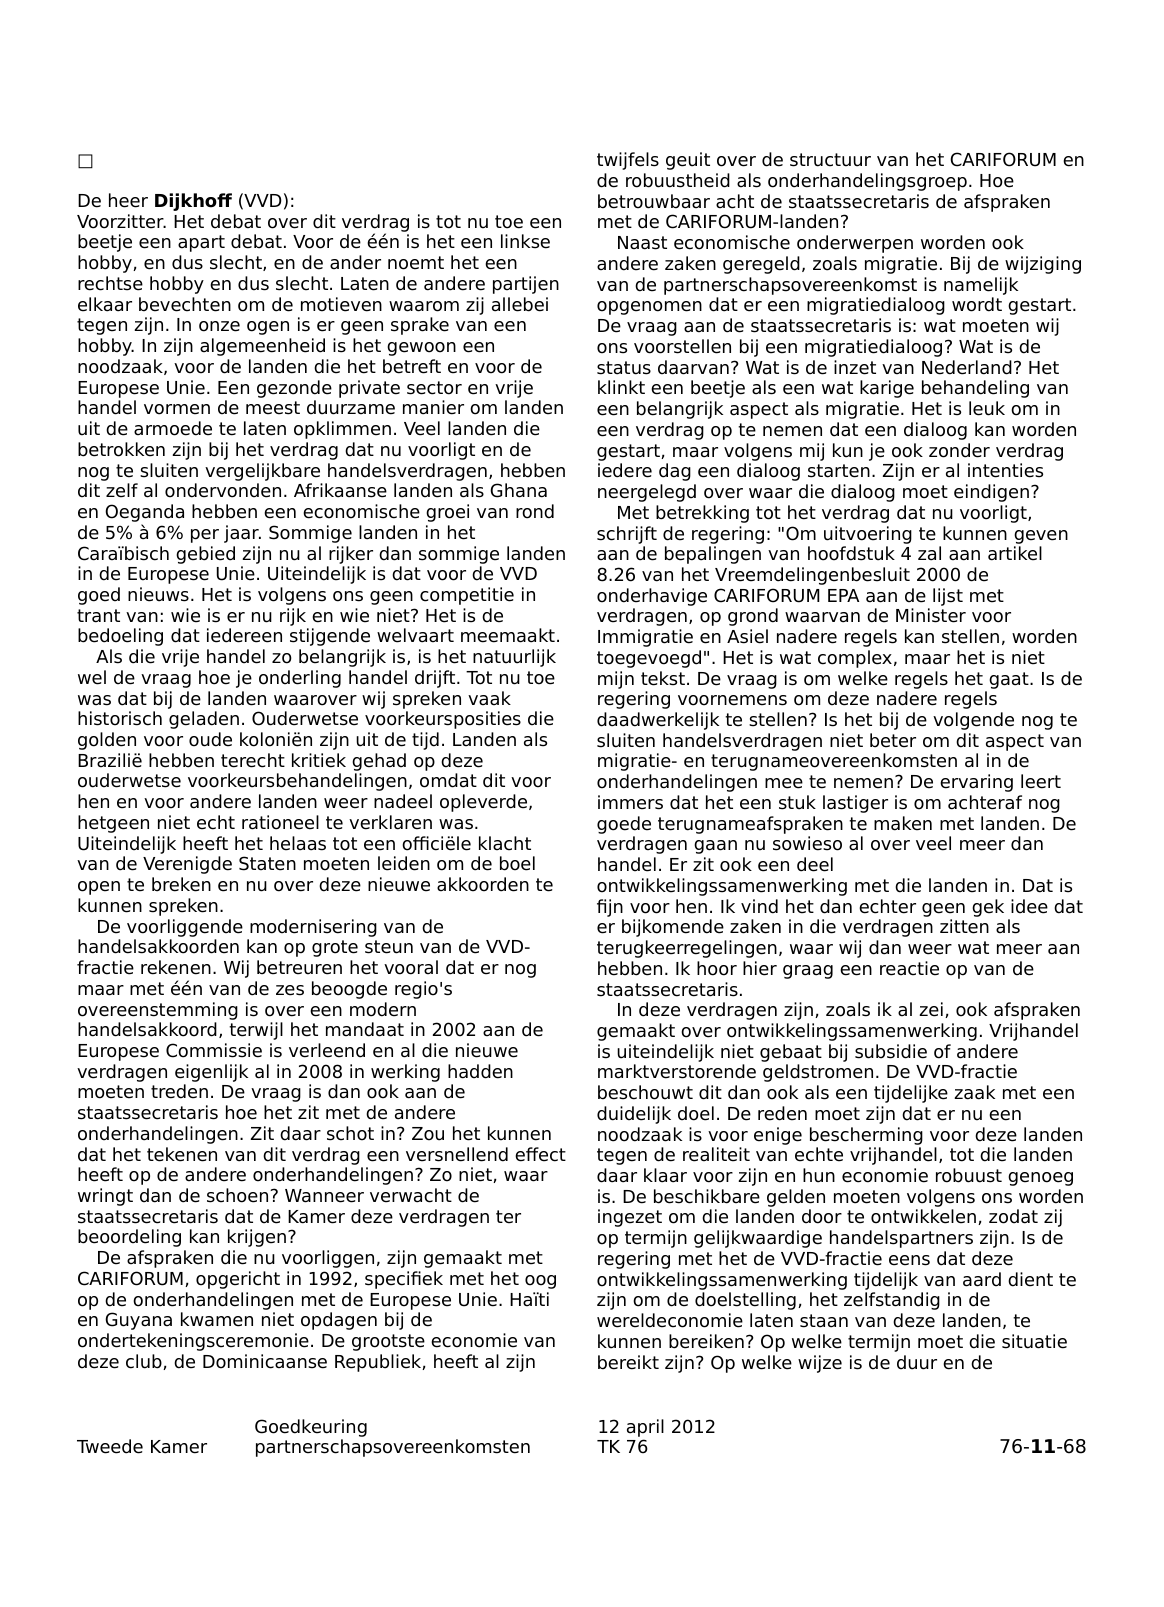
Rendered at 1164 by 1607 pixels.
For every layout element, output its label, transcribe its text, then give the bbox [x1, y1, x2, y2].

text De afspraken die nu voorliggen, zijn gemaakt met CARIFORUM, opgericht in 1992, specifiek met het oog op de onderhandelingen met de Europese Unie. Haïti en Guyana kwamen niet opdagen bij de ondertekeningsceremonie. De grootste economie van deze club, de Dominicaanse Republiek, heeft al zijn [77, 1248, 567, 1372]
text De heer Dijkhoff (VVD): [77, 191, 567, 212]
text De voorliggende modernisering van de handelsakkoorden kan op grote steun van de VVD-fractie rekenen. Wij betreuren het vooral dat er nog maar met één van de zes beoogde regio's overeenstemming is over een modern handelsakkoord, terwijl het mandaat in 2002 aan de Europese Commissie is verleend en al die nieuwe verdragen eigenlijk al in 2008 in werking hadden moeten treden. De vraag is dan ook aan de staatssecretaris hoe het zit met de andere onderhandelingen. Zit daar schot in? Zou het kunnen dat het tekenen van dit verdrag een versnellend effect heeft op de andere onderhandelingen? Zo niet, waar wringt dan de schoen? Wanneer verwacht de staatssecretaris dat de Kamer deze verdragen ter beoordeling kan krijgen? [77, 916, 567, 1248]
text Met betrekking tot het verdrag dat nu voorligt, schrijft de regering: "Om uitvoering te kunnen geven aan de bepalingen van hoofdstuk 4 zal aan artikel 8.26 van het Vreemdelingenbesluit 2000 de onderhavige CARIFORUM EPA aan de lijst met verdragen, op grond waarvan de Minister voor Immigratie en Asiel nadere regels kan stellen, worden toegevoegd". Het is wat complex, maar het is niet mijn tekst. De vraag is om welke regels het gaat. Is de regering voornemens om deze nadere regels daadwerkelijk te stellen? Is het bij de volgende nog te sluiten handelsverdragen niet beter om dit aspect van migratie- en terugnameovereenkomsten al in de onderhandelingen mee te nemen? De ervaring leert immers dat het een stuk lastiger is om achteraf nog goede terugnameafspraken te maken met landen. De verdragen gaan nu sowieso al over veel meer dan handel. Er zit ook een deel ontwikkelingssamenwerking met die landen in. Dat is fijn voor hen. Ik vind het dan echter geen gek idee dat er bijkomende zaken in die verdragen zitten als terugkeerregelingen, waar wij dan weer wat meer aan hebben. Ik hoor hier graag een reactie op van de staatssecretaris. [596, 503, 1087, 1000]
text Voorzitter. Het debat over dit verdrag is tot nu toe een beetje een apart debat. Voor de één is het een linkse hobby, en dus slecht, en de ander noemt het een rechtse hobby en dus slecht. Laten de andere partijen elkaar bevechten om de motieven waarom zij allebei tegen zijn. In onze ogen is er geen sprake van een hobby. In zijn algemeenheid is het gewoon een noodzaak, voor de landen die het betreft en voor de Europese Unie. Een gezonde private sector en vrije handel vormen de meest duurzame manier om landen uit de armoede te laten opklimmen. Veel landen die betrokken zijn bij het verdrag dat nu voorligt en de nog te sluiten vergelijkbare handelsverdragen, hebben dit zelf al ondervonden. Afrikaanse landen als Ghana en Oeganda hebben een economische groei van rond de 5% à 6% per jaar. Sommige landen in het Caraïbisch gebied zijn nu al rijker dan sommige landen in de Europese Unie. Uiteindelijk is dat voor de VVD goed nieuws. Het is volgens ons geen competitie in trant van: wie is er nu rijk en wie niet? Het is de bedoeling dat iedereen stijgende welvaart meemaakt. [77, 212, 567, 647]
text Als die vrije handel zo belangrijk is, is het natuurlijk wel de vraag hoe je onderling handel drijft. Tot nu toe was dat bij de landen waarover wij spreken vaak historisch geladen. Ouderwetse voorkeursposities die golden voor oude koloniën zijn uit de tijd. Landen als Brazilië hebben terecht kritiek gehad op deze ouderwetse voorkeursbehandelingen, omdat dit voor hen en voor andere landen weer nadeel opleverde, hetgeen niet echt rationeel te verklaren was. Uiteindelijk heeft het helaas tot een officiële klacht van de Verenigde Staten moeten leiden om de boel open te breken en nu over deze nieuwe akkoorden te kunnen spreken. [77, 647, 567, 916]
text twijfels geuit over de structuur van het CARIFORUM en de robuustheid als onderhandelingsgroep. Hoe betrouwbaar acht de staatssecretaris de afspraken met de CARIFORUM-landen? [596, 150, 1087, 233]
text □ [77, 150, 567, 171]
text Naast economische onderwerpen worden ook andere zaken geregeld, zoals migratie. Bij de wijziging van de partnerschapsovereenkomst is namelijk opgenomen dat er een migratiedialoog wordt gestart. De vraag aan de staatssecretaris is: wat moeten wij ons voorstellen bij een migratiedialoog? Wat is de status daarvan? Wat is de inzet van Nederland? Het klinkt een beetje als een wat karige behandeling van een belangrijk aspect als migratie. Het is leuk om in een verdrag op te nemen dat een dialoog kan worden gestart, maar volgens mij kun je ook zonder verdrag iedere dag een dialoog starten. Zijn er al intenties neergelegd over waar die dialoog moet eindigen? [596, 233, 1087, 503]
text In deze verdragen zijn, zoals ik al zei, ook afspraken gemaakt over ontwikkelingssamenwerking. Vrijhandel is uiteindelijk niet gebaat bij subsidie of andere marktverstorende geldstromen. De VVD-fractie beschouwt dit dan ook als een tijdelijke zaak met een duidelijk doel. De reden moet zijn dat er nu een noodzaak is voor enige bescherming voor deze landen tegen de realiteit van echte vrijhandel, tot die landen daar klaar voor zijn en hun economie robuust genoeg is. De beschikbare gelden moeten volgens ons worden ingezet om die landen door te ontwikkelen, zodat zij op termijn gelijkwaardige handelspartners zijn. Is de regering met het de VVD-fractie eens dat deze ontwikkelingssamenwerking tijdelijk van aard dient te zijn om de doelstelling, het zelfstandig in de wereldeconomie laten staan van deze landen, te kunnen bereiken? Op welke termijn moet die situatie bereikt zijn? Op welke wijze is de duur en de [596, 1000, 1087, 1373]
